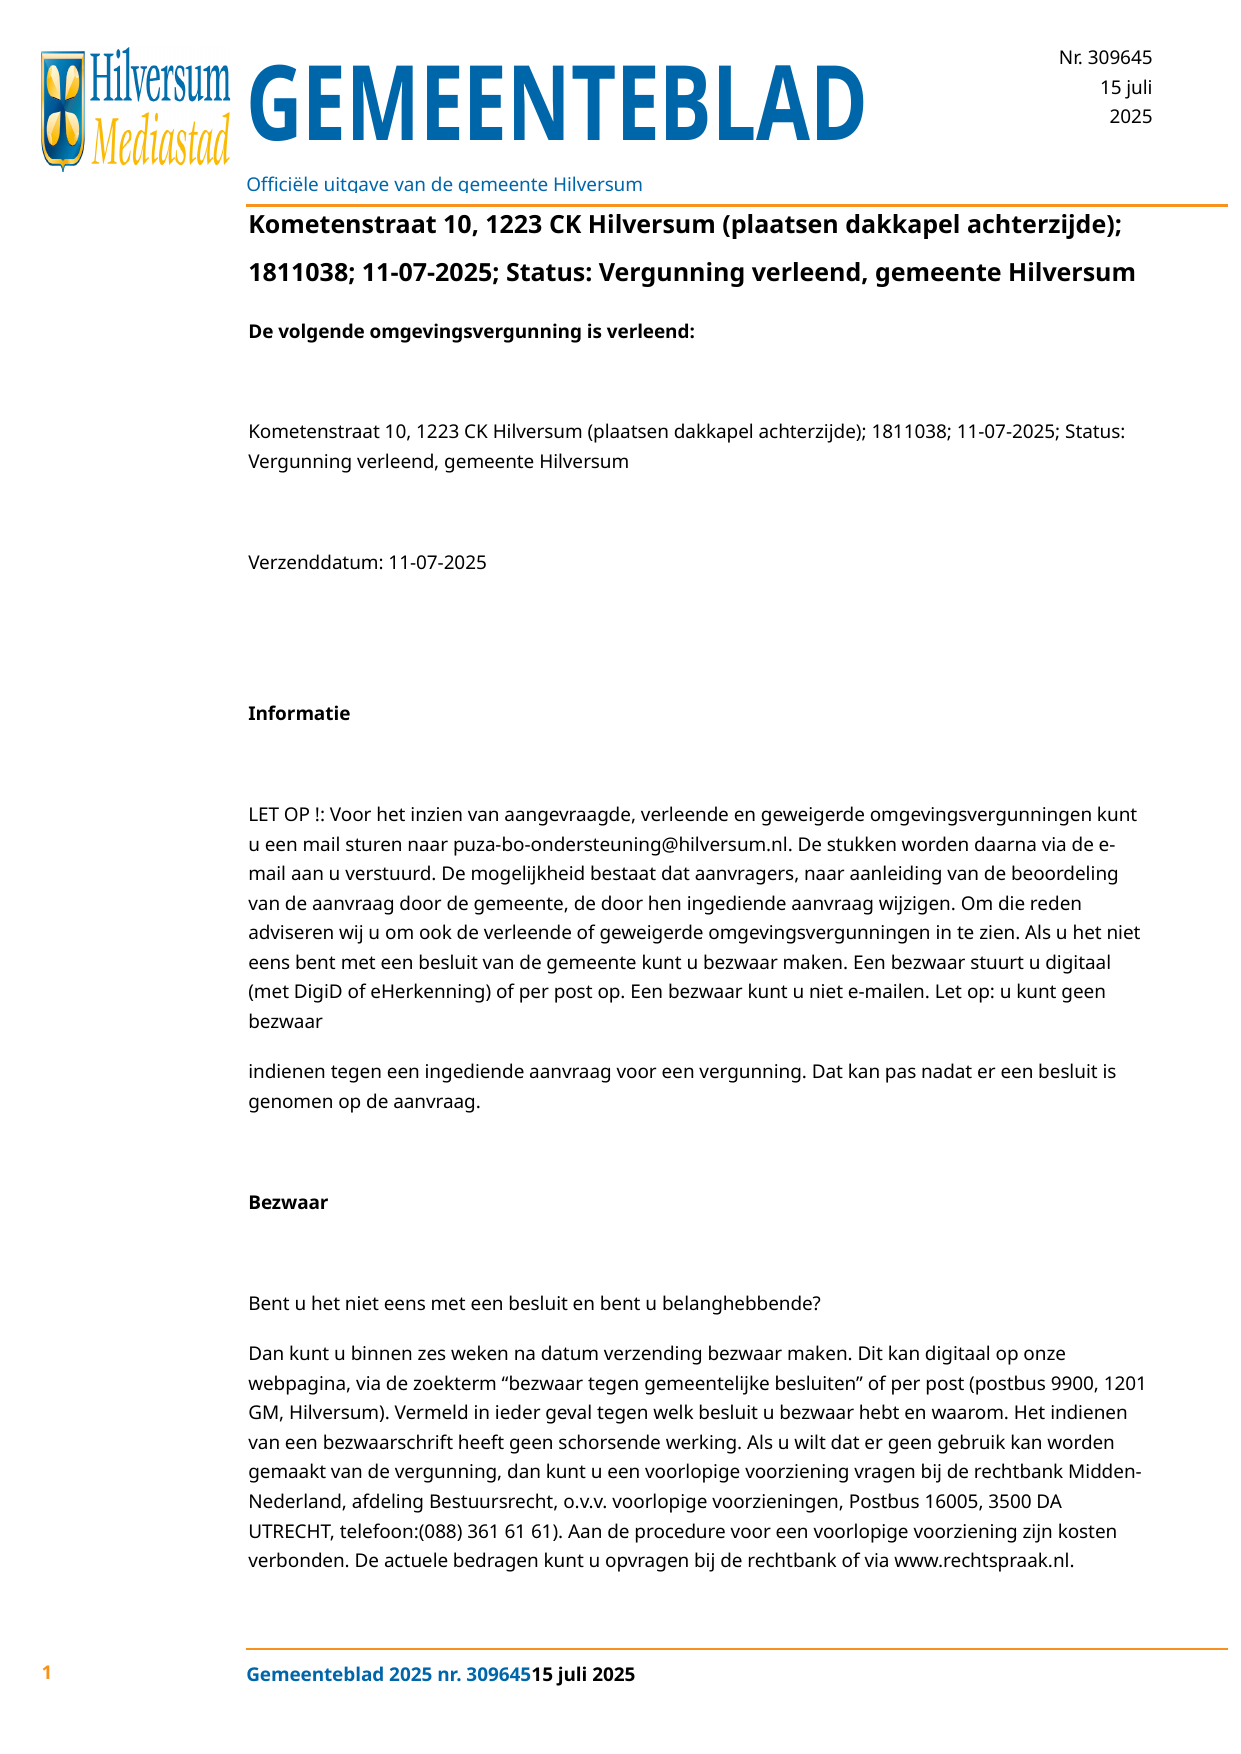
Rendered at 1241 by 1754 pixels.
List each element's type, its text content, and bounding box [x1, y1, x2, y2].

text Dan kunt u binnen zes weken na datum verzending bezwaar maken. Dit kan digitaal op onze webpagina, via de zoekterm “bezwaar tegen gemeentelijke besluiten” of per post (postbus 9900, 1201 GM, Hilversum). Vermeld in ieder geval tegen welk besluit u bezwaar hebt en waarom. Het indienen van een bezwaarschrift heeft geen schorsende werking. Als u wilt dat er geen gebruik kan worden gemaakt van de vergunning, dan kunt u een voorlopige voorziening vragen bij de rechtbank Midden-Nederland, afdeling Bestuursrecht, o.v.v. voorlopige voorzieningen, Postbus 16005, 3500 DA UTRECHT, telefoon:(088) 361 61 61). Aan de procedure voor een voorlopige voorziening zijn kosten verbonden. De actuele bedragen kunt u opvragen bij de rechtbank of via www.rechtspraak.nl. [248, 1340, 1152, 1573]
text Kometenstraat 10, 1223 CK Hilversum (plaatsen dakkapel achterzijde); 1811038; 11-07-2025; Status: Vergunning verleend, gemeente Hilversum [248, 419, 1152, 474]
text Informatie [248, 700, 1152, 726]
text indienen tegen een ingediende aanvraag voor een vergunning. Dat kan pas nadat er een besluit is genomen op de aanvraag. [248, 1059, 1152, 1114]
picture [41, 47, 231, 172]
text LET OP !: Voor het inzien van aangevraagde, verleende en geweigerde omgevingsvergunningen kunt u een mail sturen naar puza-bo-ondersteuning@hilversum.nl. De stukken worden daarna via de e-mail aan u verstuurd. De mogelijkheid bestaat dat aanvragers, naar aanleiding van de beoordeling van de aanvraag door de gemeente, de door hen ingediende aanvraag wijzigen. Om die reden adviseren wij u om ook de verleende of geweigerde omgevingsvergunningen in te zien. Als u het niet eens bent met een besluit van de gemeente kunt u bezwaar maken. Een bezwaar stuurt u digitaal (met DigiD of eHerkenning) of per post op. Een bezwaar kunt u niet e-mailen. Let op: u kunt geen bezwaar [248, 801, 1152, 1034]
text Bezwaar [248, 1189, 1152, 1215]
text Verzenddatum: 11-07-2025 [248, 549, 1152, 575]
text Bent u het niet eens met een besluit en bent u belanghebbende? [248, 1290, 1152, 1316]
text Kometenstraat 10, 1223 CK Hilversum (plaatsen dakkapel achterzijde); 1811038; 11-07-2025; Status: Vergunning verleend, gemeente Hilversum [248, 207, 1152, 288]
text De volgende omgevingsvergunning is verleend: [248, 318, 1152, 344]
